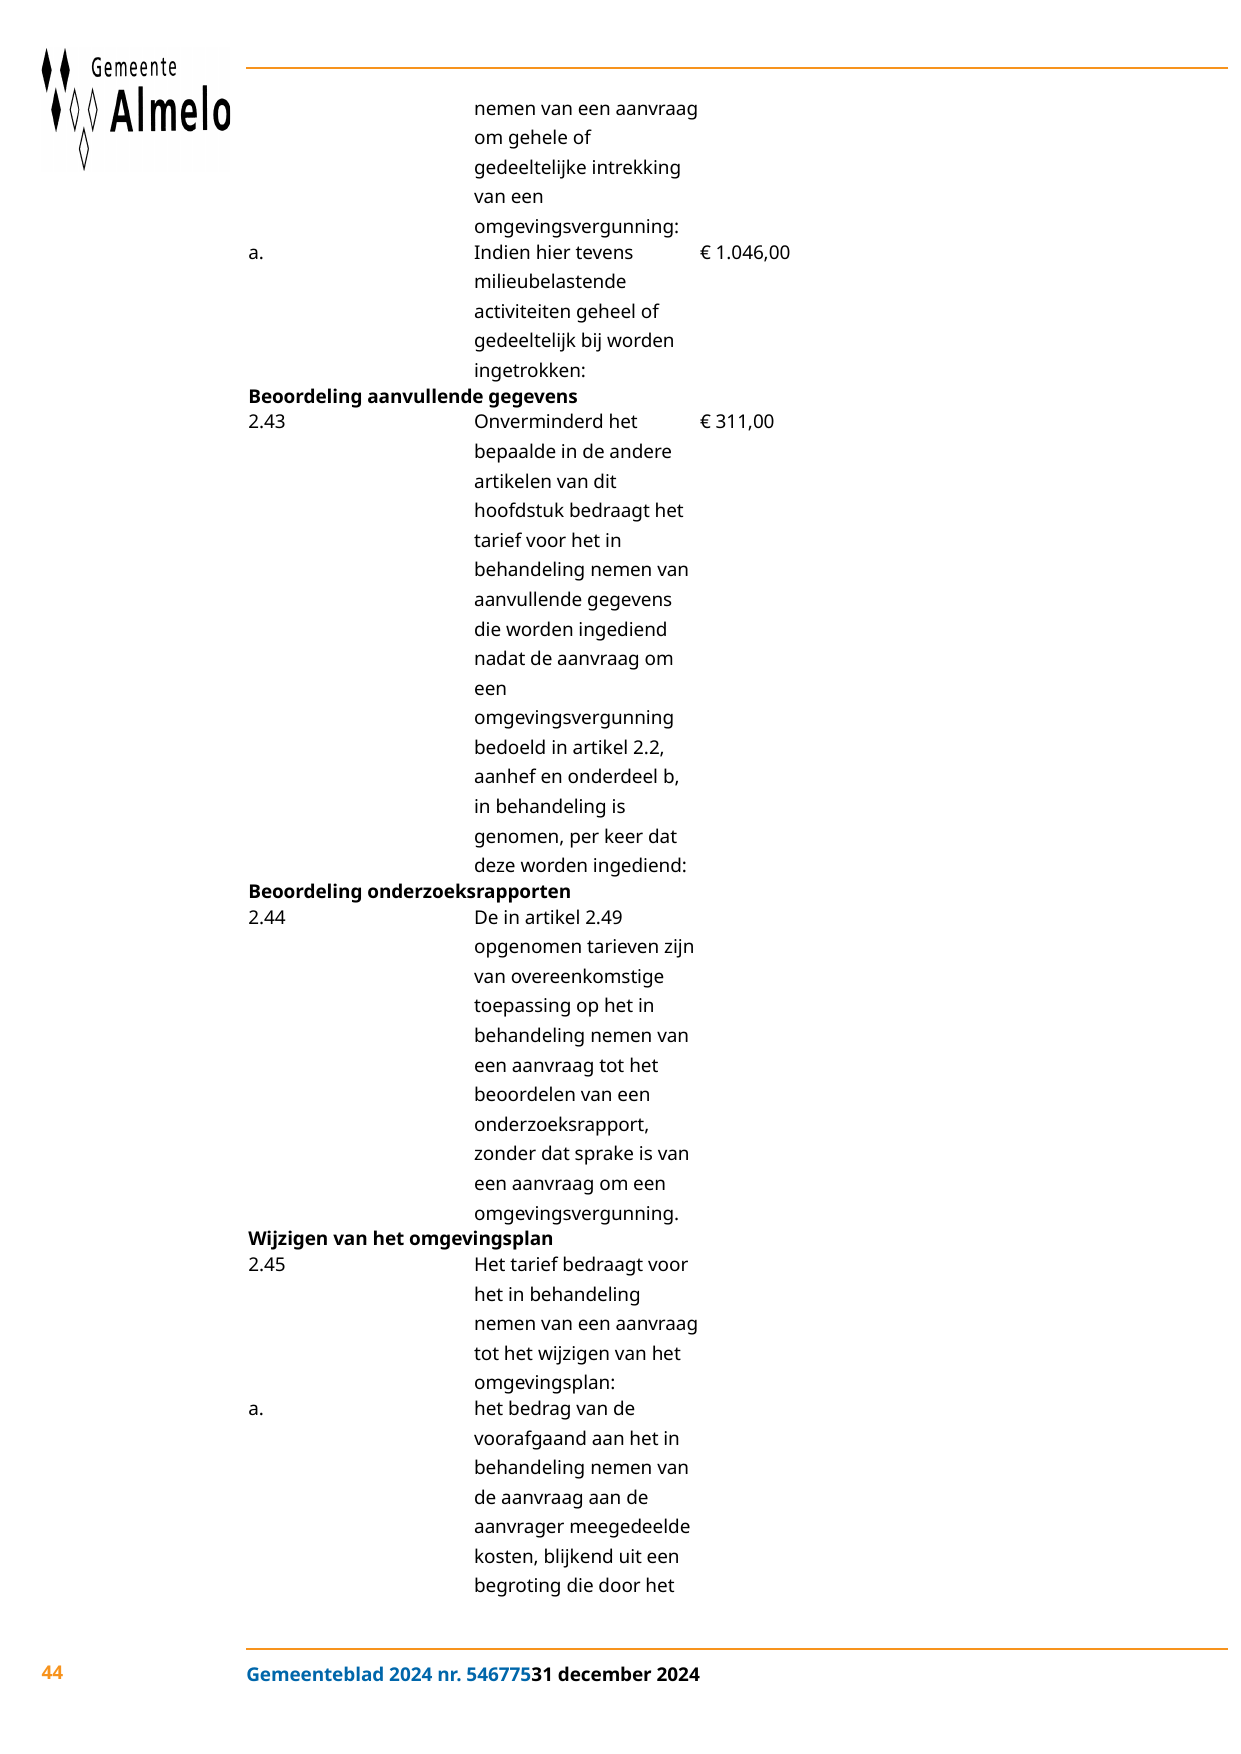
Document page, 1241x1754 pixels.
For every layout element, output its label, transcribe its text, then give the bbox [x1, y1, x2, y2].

table_cell nemen van een aanvraag om gehele of gedeeltelijke intrekking van een omgevingsvergunning: [474, 95, 700, 239]
table_cell [700, 1395, 926, 1598]
table_cell De in artikel 2.49 opgenomen tarieven zijn van overeenkomstige toepassing op het in behandeling nemen van een aanvraag tot het beoordelen van een onderzoeksrapport, zonder dat sprake is van een aanvraag om een omgevingsvergunning. [474, 904, 700, 1225]
picture [41, 47, 231, 172]
table_cell [700, 1251, 926, 1395]
table_cell Onverminderd het bepaalde in de andere artikelen van dit hoofdstuk bedraagt het tarief voor het in behandeling nemen van aanvullende gegevens die worden ingediend nadat de aanvraag om een omgevingsvergunning bedoeld in artikel 2.2, aanhef en onderdeel b, in behandeling is genomen, per keer dat deze worden ingediend: [474, 409, 700, 878]
table_cell het bedrag van de voorafgaand aan het in behandeling nemen van de aanvraag aan de aanvrager meegedeelde kosten, blijkend uit een begroting die door het [474, 1395, 700, 1598]
table_cell [700, 904, 926, 1225]
table_cell [926, 239, 1152, 383]
table_cell Beoordeling onderzoeksrapporten [248, 878, 926, 904]
table_cell € 1.046,00 [700, 239, 926, 383]
table_cell [926, 409, 1152, 878]
table_cell € 311,00 [700, 409, 926, 878]
table_cell [926, 878, 1152, 904]
table_cell [926, 1395, 1152, 1598]
table_cell [926, 1251, 1152, 1395]
table_cell [700, 95, 926, 239]
table_cell [926, 383, 1152, 409]
table_cell Indien hier tevens milieubelastende activiteiten geheel of gedeeltelijk bij worden ingetrokken: [474, 239, 700, 383]
table_cell [248, 95, 474, 239]
table_cell Wijzigen van het omgevingsplan [248, 1225, 926, 1251]
table_cell [926, 95, 1152, 239]
table_cell 2.43 [248, 409, 474, 878]
table_cell [926, 1225, 1152, 1251]
table_cell [926, 904, 1152, 1225]
table_cell 2.45 [248, 1251, 474, 1395]
table_cell Beoordeling aanvullende gegevens [248, 383, 926, 409]
table_cell 2.44 [248, 904, 474, 1225]
table_cell a. [248, 1395, 474, 1598]
table_cell Het tarief bedraagt voor het in behandeling nemen van een aanvraag tot het wijzigen van het omgevingsplan: [474, 1251, 700, 1395]
table_cell a. [248, 239, 474, 383]
